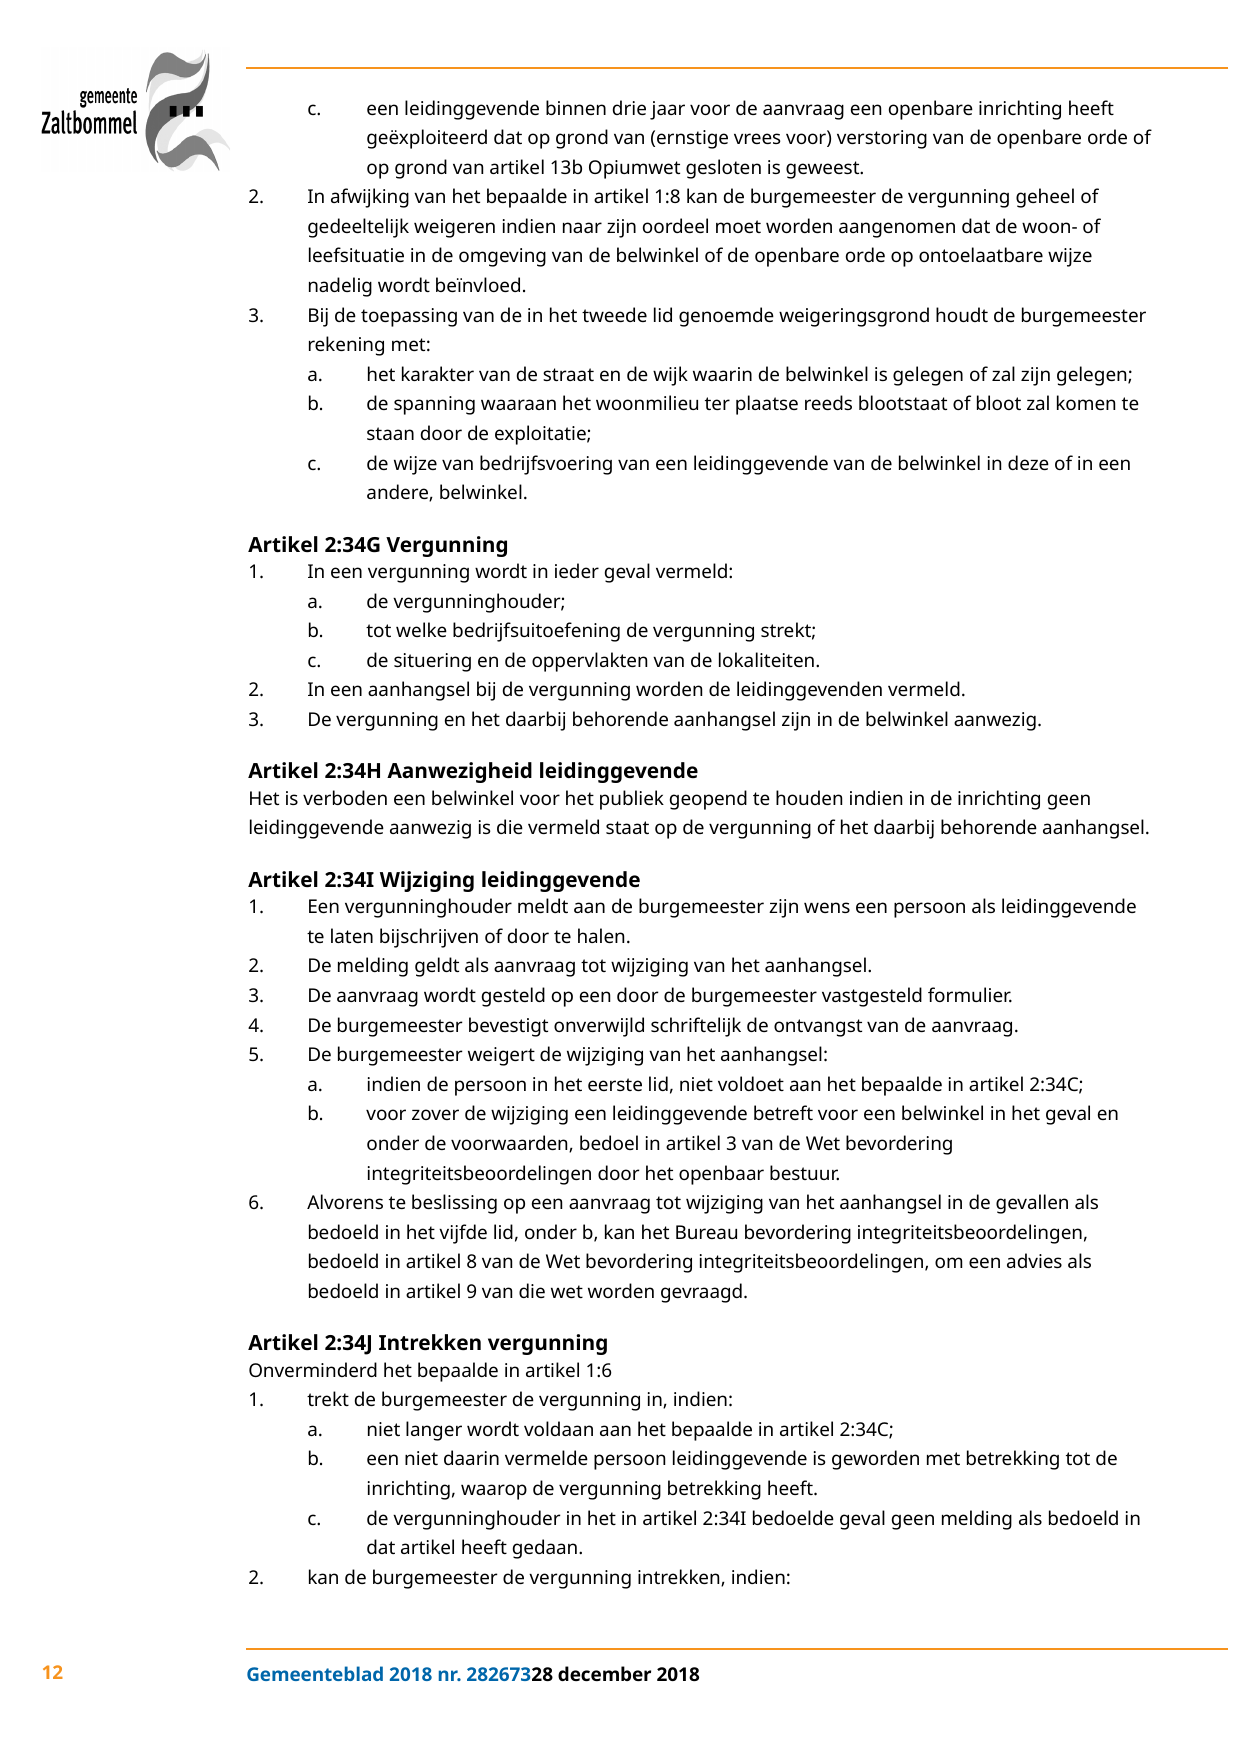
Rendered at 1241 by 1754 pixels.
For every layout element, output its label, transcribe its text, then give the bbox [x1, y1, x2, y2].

list kan de burgemeester de vergunning intrekken, indien: [248, 1564, 1152, 1590]
list trekt de burgemeester de vergunning in, indien: [248, 1386, 1152, 1412]
picture [41, 47, 231, 172]
list de vergunninghouder in het in artikel 2:34I bedoelde geval geen melding als bedoeld in dat artikel heeft gedaan. [307, 1505, 1152, 1560]
list De vergunning en het daarbij behorende aanhangsel zijn in de belwinkel aanwezig. [248, 706, 1152, 732]
text Het is verboden een belwinkel voor het publiek geopend te houden indien in de inrichting geen leidinggevende aanwezig is die vermeld staat op de vergunning of het daarbij behorende aanhangsel. [248, 785, 1152, 840]
list tot welke bedrijfsuitoefening de vergunning strekt; [307, 617, 1152, 643]
list In een aanhangsel bij de vergunning worden de leidinggevenden vermeld. [248, 677, 1152, 702]
list De burgemeester weigert de wijziging van het aanhangsel: [248, 1041, 1152, 1067]
list Bij de toepassing van de in het tweede lid genoemde weigeringsgrond houdt de burgemeester rekening met: [248, 302, 1152, 357]
list De burgemeester bevestigt onverwijld schriftelijk de ontvangst van de aanvraag. [248, 1012, 1152, 1037]
list Een vergunninghouder meldt aan de burgemeester zijn wens een persoon als leidinggevende te laten bijschrijven of door te halen. [248, 893, 1152, 949]
list een leidinggevende binnen drie jaar voor de aanvraag een openbare inrichting heeft geëxploiteerd dat op grond van (ernstige vrees voor) verstoring van de openbare orde of op grond van artikel 13b Opiumwet gesloten is geweest. [307, 95, 1152, 180]
list In een vergunning wordt in ieder geval vermeld: [248, 558, 1152, 584]
text Artikel 2:34I Wijziging leidinggevende [248, 865, 1152, 893]
list het karakter van de straat en de wijk waarin de belwinkel is gelegen of zal zijn gelegen; [307, 361, 1152, 387]
list Alvorens te beslissing op een aanvraag tot wijziging van het aanhangsel in de gevallen als bedoeld in het vijfde lid, onder b, kan het Bureau bevordering integriteitsbeoordelingen, bedoeld in artikel 8 van de Wet bevordering integriteitsbeoordelingen, om een advies als bedoeld in artikel 9 van die wet worden gevraagd. [248, 1189, 1152, 1304]
list een niet daarin vermelde persoon leidinggevende is geworden met betrekking tot de inrichting, waarop de vergunning betrekking heeft. [307, 1446, 1152, 1501]
list voor zover de wijziging een leidinggevende betreft voor een belwinkel in het geval en onder de voorwaarden, bedoel in artikel 3 van de Wet bevordering integriteitsbeoordelingen door het openbaar bestuur. [307, 1101, 1152, 1185]
list de wijze van bedrijfsvoering van een leidinggevende van de belwinkel in deze of in een andere, belwinkel. [307, 450, 1152, 505]
text Onverminderd het bepaalde in artikel 1:6 [248, 1357, 1152, 1383]
list In afwijking van het bepaalde in artikel 1:8 kan de burgemeester de vergunning geheel of gedeeltelijk weigeren indien naar zijn oordeel moet worden aangenomen dat de woon- of leefsituatie in de omgeving van de belwinkel of de openbare orde op ontoelaatbare wijze nadelig wordt beïnvloed. [248, 183, 1152, 298]
text Artikel 2:34G Vergunning [248, 530, 1152, 558]
list indien de persoon in het eerste lid, niet voldoet aan het bepaalde in artikel 2:34C; [307, 1071, 1152, 1097]
list de vergunninghouder; [307, 588, 1152, 613]
list de spanning waaraan het woonmilieu ter plaatse reeds blootstaat of bloot zal komen te staan door de exploitatie; [307, 391, 1152, 446]
list De melding geldt als aanvraag tot wijziging van het aanhangsel. [248, 953, 1152, 978]
list De aanvraag wordt gesteld op een door de burgemeester vastgesteld formulier. [248, 982, 1152, 1008]
list niet langer wordt voldaan aan het bepaalde in artikel 2:34C; [307, 1416, 1152, 1442]
list de situering en de oppervlakten van de lokaliteiten. [307, 647, 1152, 673]
text Artikel 2:34J Intrekken vergunning [248, 1328, 1152, 1357]
text Artikel 2:34H Aanwezigheid leidinggevende [248, 757, 1152, 785]
